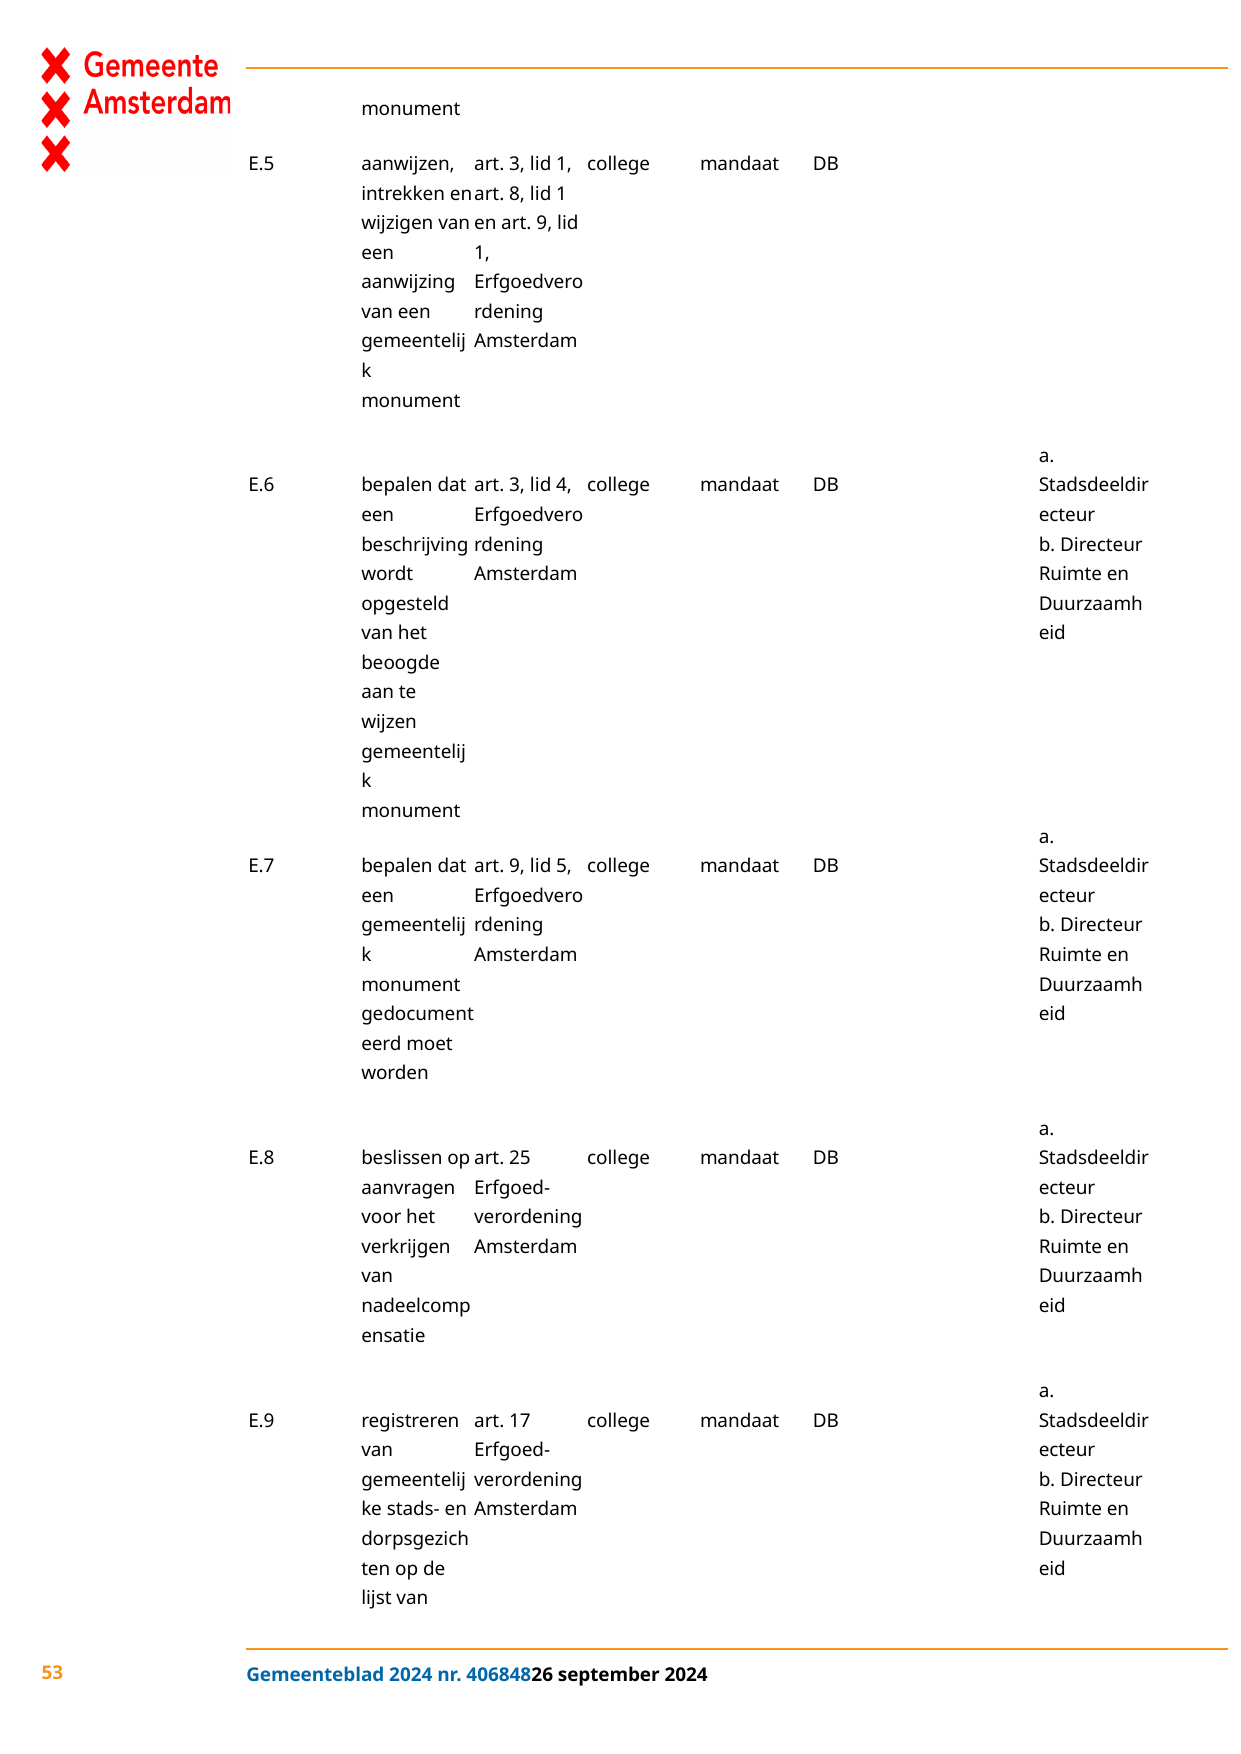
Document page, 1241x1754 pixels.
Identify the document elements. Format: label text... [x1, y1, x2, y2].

table_cell DB [813, 1115, 926, 1377]
table_cell E.9 [248, 1377, 361, 1610]
table_cell [926, 121, 1038, 442]
table_cell college [587, 442, 700, 823]
table_cell [1039, 121, 1152, 442]
table_cell college [587, 1377, 700, 1610]
table_cell [587, 95, 700, 121]
table_cell registreren van gemeentelijke stads- en dorpsgezichten op de lijst van [361, 1377, 474, 1610]
table_cell DB [813, 823, 926, 1115]
table_cell art. 17 Erfgoed- verordening Amsterdam [474, 1377, 587, 1610]
table_cell mandaat [700, 121, 813, 442]
table_cell [474, 95, 587, 121]
table_cell [926, 1115, 1038, 1377]
table_cell [926, 1377, 1038, 1610]
table_cell [926, 823, 1038, 1115]
table_cell college [587, 121, 700, 442]
table_cell art. 3, lid 4, Erfgoedverordening Amsterdam [474, 442, 587, 823]
table_cell aanwijzen, intrekken en wijzigen van een aanwijzing van een gemeentelijk monument [361, 121, 474, 442]
table_cell [926, 442, 1038, 823]
table_cell mandaat [700, 1377, 813, 1610]
table_cell E.5 [248, 121, 361, 442]
table_cell [248, 95, 361, 121]
table_cell a. Stadsdeeldirecteur b. Directeur Ruimte en Duurzaamheid [1039, 1115, 1152, 1377]
table_cell mandaat [700, 442, 813, 823]
table_cell bepalen dat een gemeentelijk monument gedocumenteerd moet worden [361, 823, 474, 1115]
table_cell college [587, 823, 700, 1115]
table_cell beslissen op aanvragen voor het verkrijgen van nadeelcompensatie [361, 1115, 474, 1377]
table_cell [813, 95, 926, 121]
table_cell art. 9, lid 5, Erfgoedverordening Amsterdam [474, 823, 587, 1115]
table_cell [926, 95, 1038, 121]
table_cell DB [813, 121, 926, 442]
table_cell mandaat [700, 823, 813, 1115]
table_cell a. Stadsdeeldirecteur b. Directeur Ruimte en Duurzaamheid [1039, 1377, 1152, 1610]
picture [41, 47, 231, 172]
table_cell monument [361, 95, 474, 121]
table_cell DB [813, 1377, 926, 1610]
table_cell E.8 [248, 1115, 361, 1377]
table_cell mandaat [700, 1115, 813, 1377]
table_cell art. 3, lid 1, art. 8, lid 1 en art. 9, lid 1, Erfgoedverordening Amsterdam [474, 121, 587, 442]
table_cell art. 25 Erfgoed- verordening Amsterdam [474, 1115, 587, 1377]
table_cell a. Stadsdeeldirecteur b. Directeur Ruimte en Duurzaamheid [1039, 442, 1152, 823]
table_cell a. Stadsdeeldirecteur b. Directeur Ruimte en Duurzaamheid [1039, 823, 1152, 1115]
table_cell bepalen dat een beschrijving wordt opgesteld van het beoogde aan te wijzen gemeentelijk monument [361, 442, 474, 823]
table_cell [700, 95, 813, 121]
table_cell E.7 [248, 823, 361, 1115]
table_cell college [587, 1115, 700, 1377]
table_cell E.6 [248, 442, 361, 823]
table_cell DB [813, 442, 926, 823]
